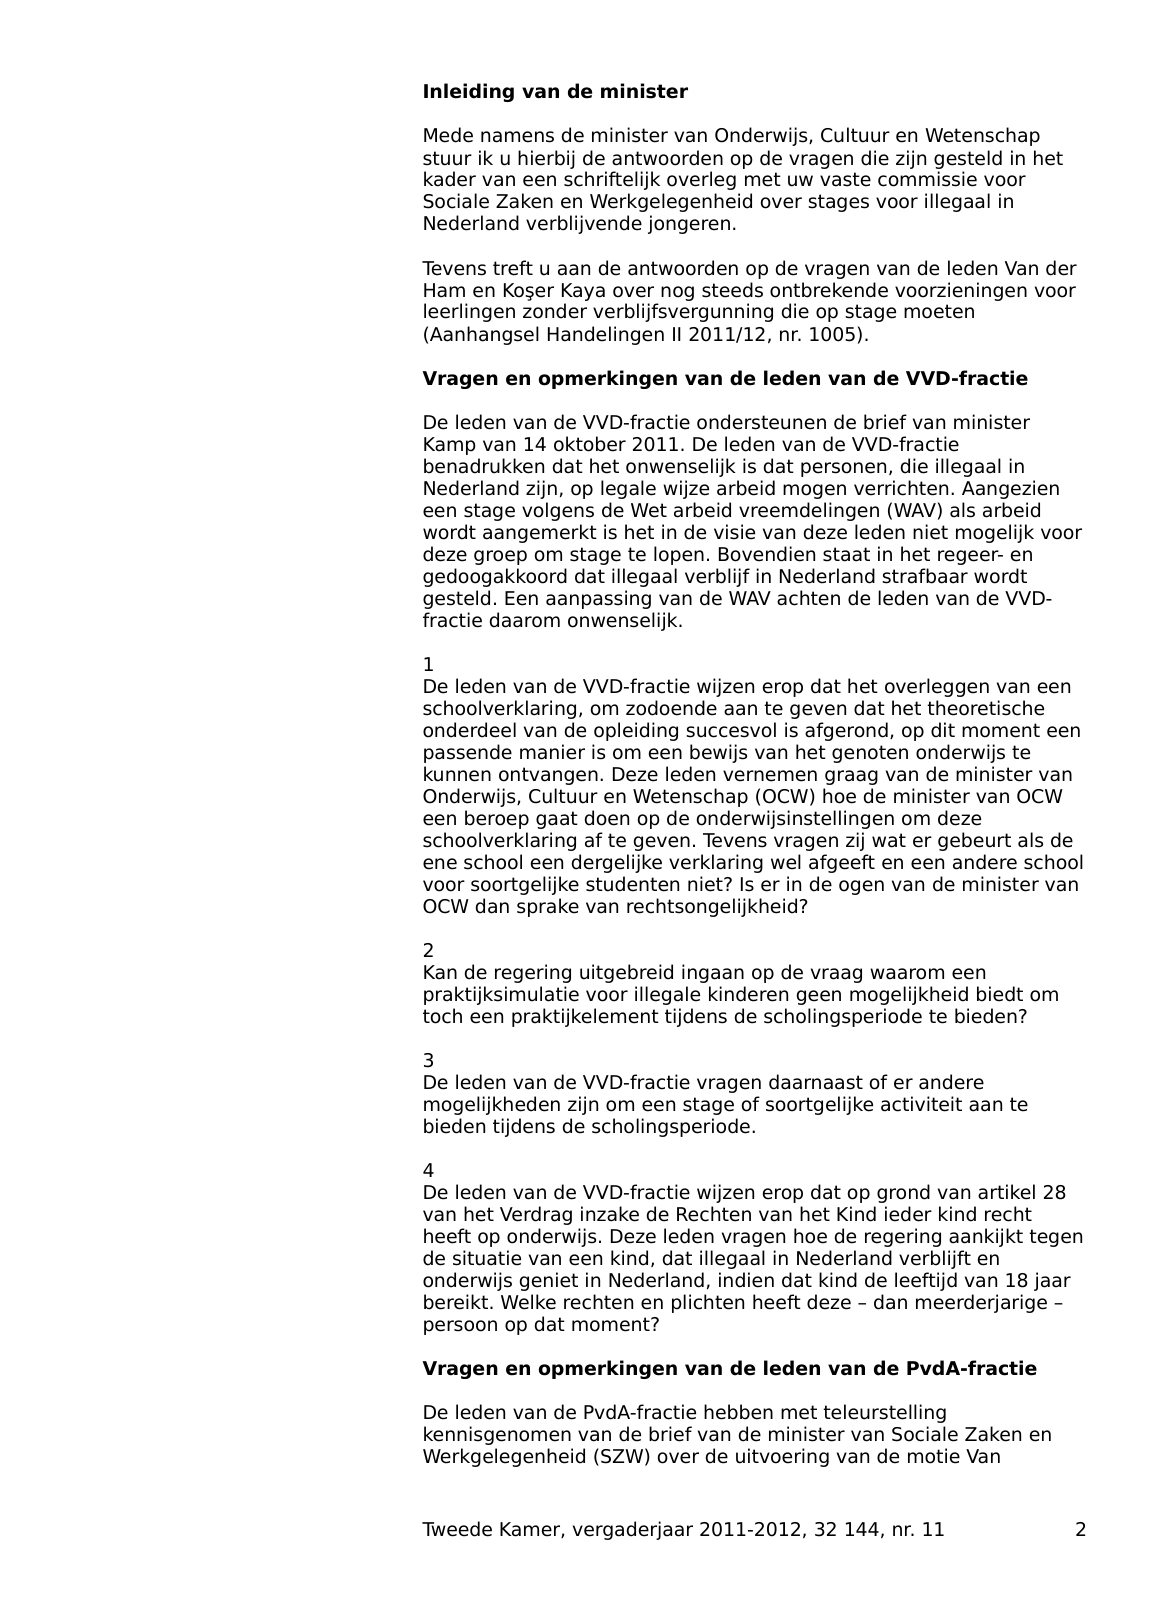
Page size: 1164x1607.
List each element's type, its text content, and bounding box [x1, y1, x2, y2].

text Tevens treft u aan de antwoorden op de vragen van de leden Van der Ham en Koşer Kaya over nog steeds ontbrekende voorzieningen voor leerlingen zonder verblijfsvergunning die op stage moeten (Aanhangsel Handelingen II 2011/12, nr. 1005). [422, 257, 1087, 345]
text 3 [422, 1050, 1087, 1072]
text 2 [422, 940, 1087, 962]
text 1 [422, 654, 1087, 676]
text De leden van de VVD-fractie ondersteunen de brief van minister Kamp van 14 oktober 2011. De leden van de VVD-fractie benadrukken dat het onwenselijk is dat personen, die illegaal in Nederland zijn, op legale wijze arbeid mogen verrichten. Aangezien een stage volgens de Wet arbeid vreemdelingen (WAV) als arbeid wordt aangemerkt is het in de visie van deze leden niet mogelijk voor deze groep om stage te lopen. Bovendien staat in het regeer- en gedoogakkoord dat illegaal verblijf in Nederland strafbaar wordt gesteld. Een aanpassing van de WAV achten de leden van de VVD-fractie daarom onwenselijk. [422, 412, 1087, 632]
text Mede namens de minister van Onderwijs, Cultuur en Wetenschap stuur ik u hierbij de antwoorden op de vragen die zijn gesteld in het kader van een schriftelijk overleg met uw vaste commissie voor Sociale Zaken en Werkgelegenheid over stages voor illegaal in Nederland verblijvende jongeren. [422, 125, 1087, 235]
text De leden van de VVD-fractie wijzen erop dat het overleggen van een schoolverklaring, om zodoende aan te geven dat het theoretische onderdeel van de opleiding succesvol is afgerond, op dit moment een passende manier is om een bewijs van het genoten onderwijs te kunnen ontvangen. Deze leden vernemen graag van de minister van Onderwijs, Cultuur en Wetenschap (OCW) hoe de minister van OCW een beroep gaat doen op de onderwijsinstellingen om deze schoolverklaring af te geven. Tevens vragen zij wat er gebeurt als de ene school een dergelijke verklaring wel afgeeft en een andere school voor soortgelijke studenten niet? Is er in de ogen van de minister van OCW dan sprake van rechtsongelijkheid? [422, 676, 1087, 917]
subtitle Vragen en opmerkingen van de leden van de VVD-fractie [422, 368, 1087, 389]
subtitle Vragen en opmerkingen van de leden van de PvdA-fractie [422, 1358, 1087, 1380]
text 4 [422, 1160, 1087, 1182]
text De leden van de VVD-fractie vragen daarnaast of er andere mogelijkheden zijn om een stage of soortgelijke activiteit aan te bieden tijdens de scholingsperiode. [422, 1072, 1087, 1138]
text De leden van de PvdA-fractie hebben met teleurstelling kennisgenomen van de brief van de minister van Sociale Zaken en Werkgelegenheid (SZW) over de uitvoering van de motie Van [422, 1402, 1087, 1468]
text Kan de regering uitgebreid ingaan op de vraag waarom een praktijksimulatie voor illegale kinderen geen mogelijkheid biedt om toch een praktijkelement tijdens de scholingsperiode te bieden? [422, 962, 1087, 1028]
text De leden van de VVD-fractie wijzen erop dat op grond van artikel 28 van het Verdrag inzake de Rechten van het Kind ieder kind recht heeft op onderwijs. Deze leden vragen hoe de regering aankijkt tegen de situatie van een kind, dat illegaal in Nederland verblijft en onderwijs geniet in Nederland, indien dat kind de leeftijd van 18 jaar bereikt. Welke rechten en plichten heeft deze – dan meerderjarige – persoon op dat moment? [422, 1182, 1087, 1336]
subtitle Inleiding van de minister [422, 81, 1087, 103]
